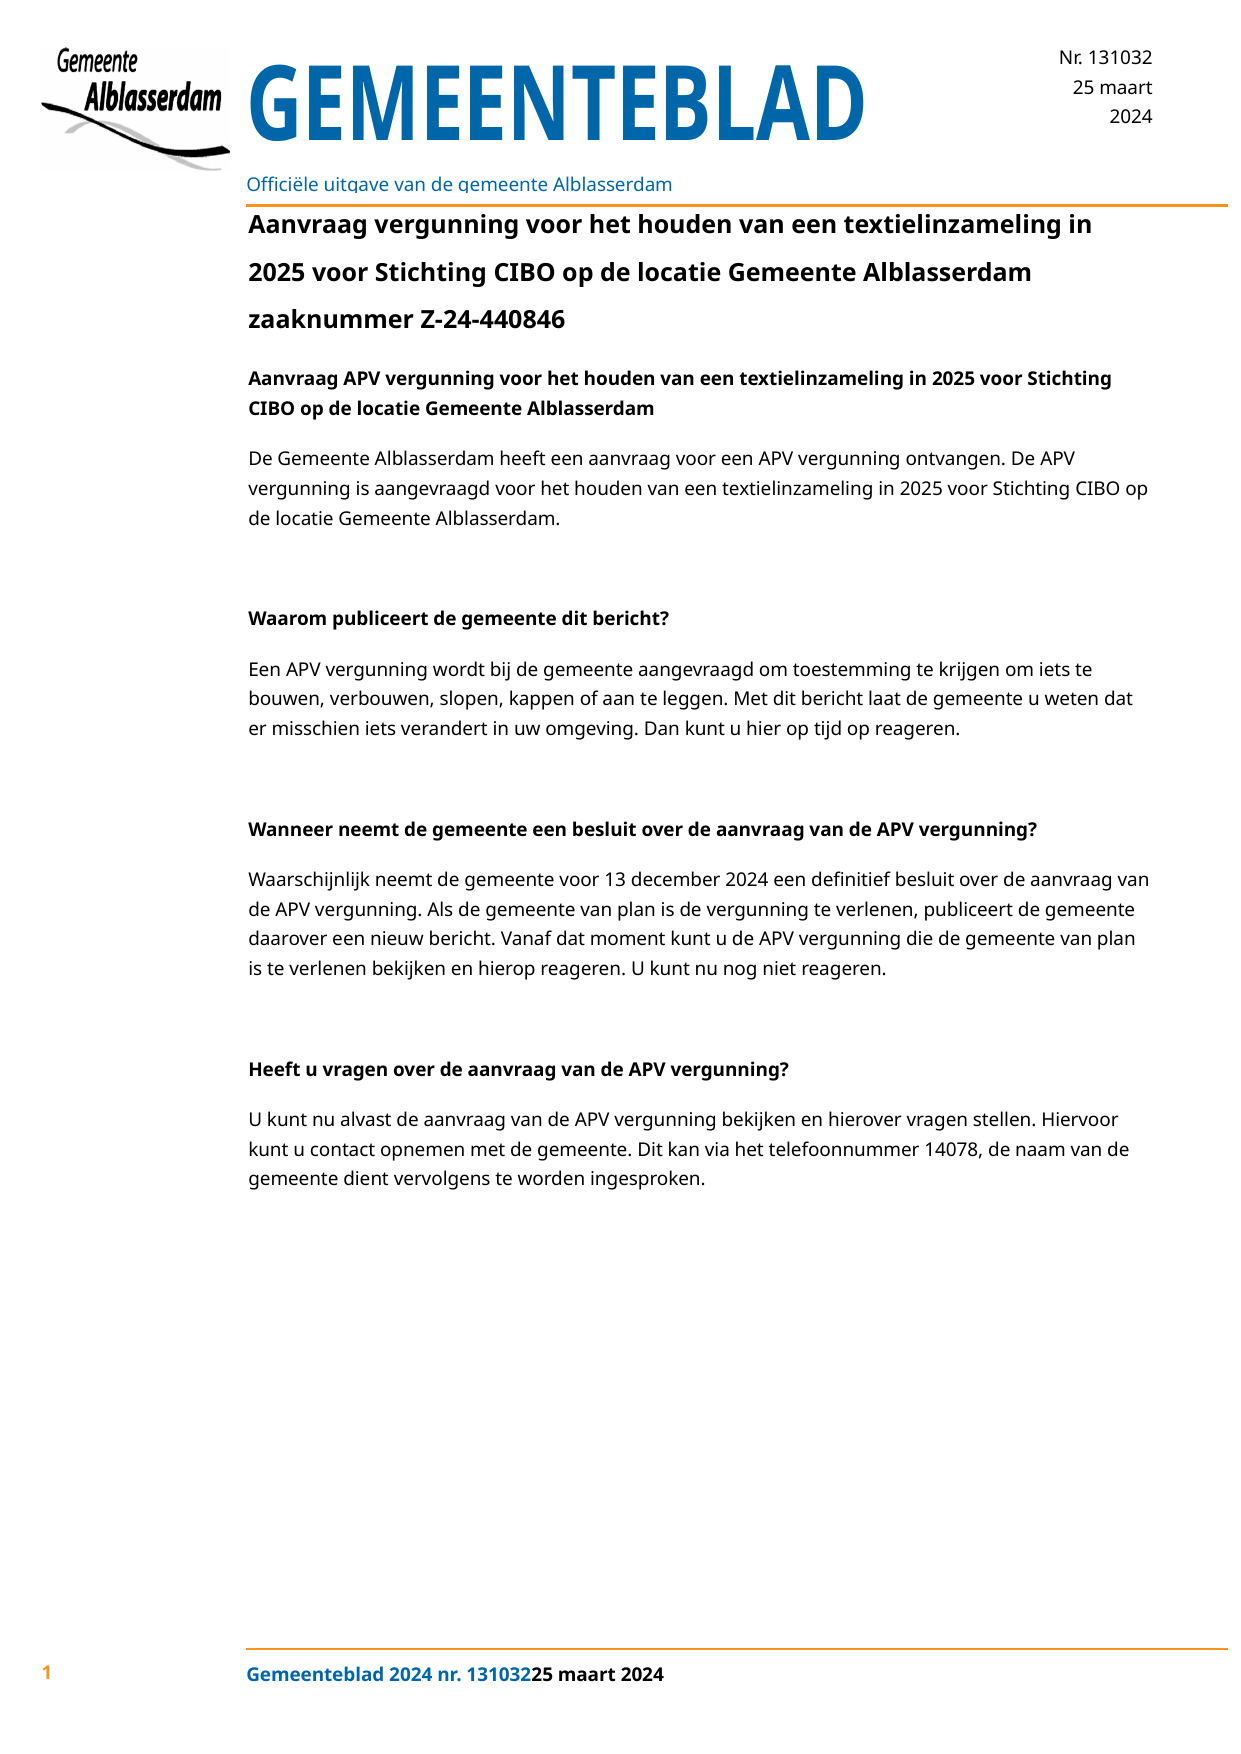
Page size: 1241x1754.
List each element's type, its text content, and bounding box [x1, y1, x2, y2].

text Waarom publiceert de gemeente dit bericht? [248, 606, 1152, 631]
text Heeft u vragen over de aanvraag van de APV vergunning? [248, 1056, 1152, 1082]
text Aanvraag vergunning voor het houden van een textielinzameling in 2025 voor Stichting CIBO op de locatie Gemeente Alblasserdam zaaknummer Z-24-440846 [248, 207, 1152, 336]
text De Gemeente Alblasserdam heeft een aanvraag voor een APV vergunning ontvangen. De APV vergunning is aangevraagd voor het houden van een textielinzameling in 2025 voor Stichting CIBO op de locatie Gemeente Alblasserdam. [248, 446, 1152, 530]
text Een APV vergunning wordt bij de gemeente aangevraagd om toestemming te krijgen om iets te bouwen, verbouwen, slopen, kappen of aan te leggen. Met dit bericht laat de gemeente u weten dat er misschien iets verandert in uw omgeving. Dan kunt u hier op tijd op reageren. [248, 656, 1152, 741]
text Waarschijnlijk neemt de gemeente voor 13 december 2024 een definitief besluit over de aanvraag van de APV vergunning. Als de gemeente van plan is de vergunning te verlenen, publiceert de gemeente daarover een nieuw bericht. Vanaf dat moment kunt u de APV vergunning die de gemeente van plan is te verlenen bekijken en hierop reageren. U kunt nu nog niet reageren. [248, 866, 1152, 981]
text Wanneer neemt de gemeente een besluit over de aanvraag van de APV vergunning? [248, 816, 1152, 842]
text Aanvraag APV vergunning voor het houden van een textielinzameling in 2025 voor Stichting CIBO op de locatie Gemeente Alblasserdam [248, 366, 1152, 421]
picture [41, 47, 231, 172]
text U kunt nu alvast de aanvraag van de APV vergunning bekijken en hierover vragen stellen. Hiervoor kunt u contact opnemen met de gemeente. Dit kan via het telefoonnummer 14078, de naam van de gemeente dient vervolgens te worden ingesproken. [248, 1106, 1152, 1191]
